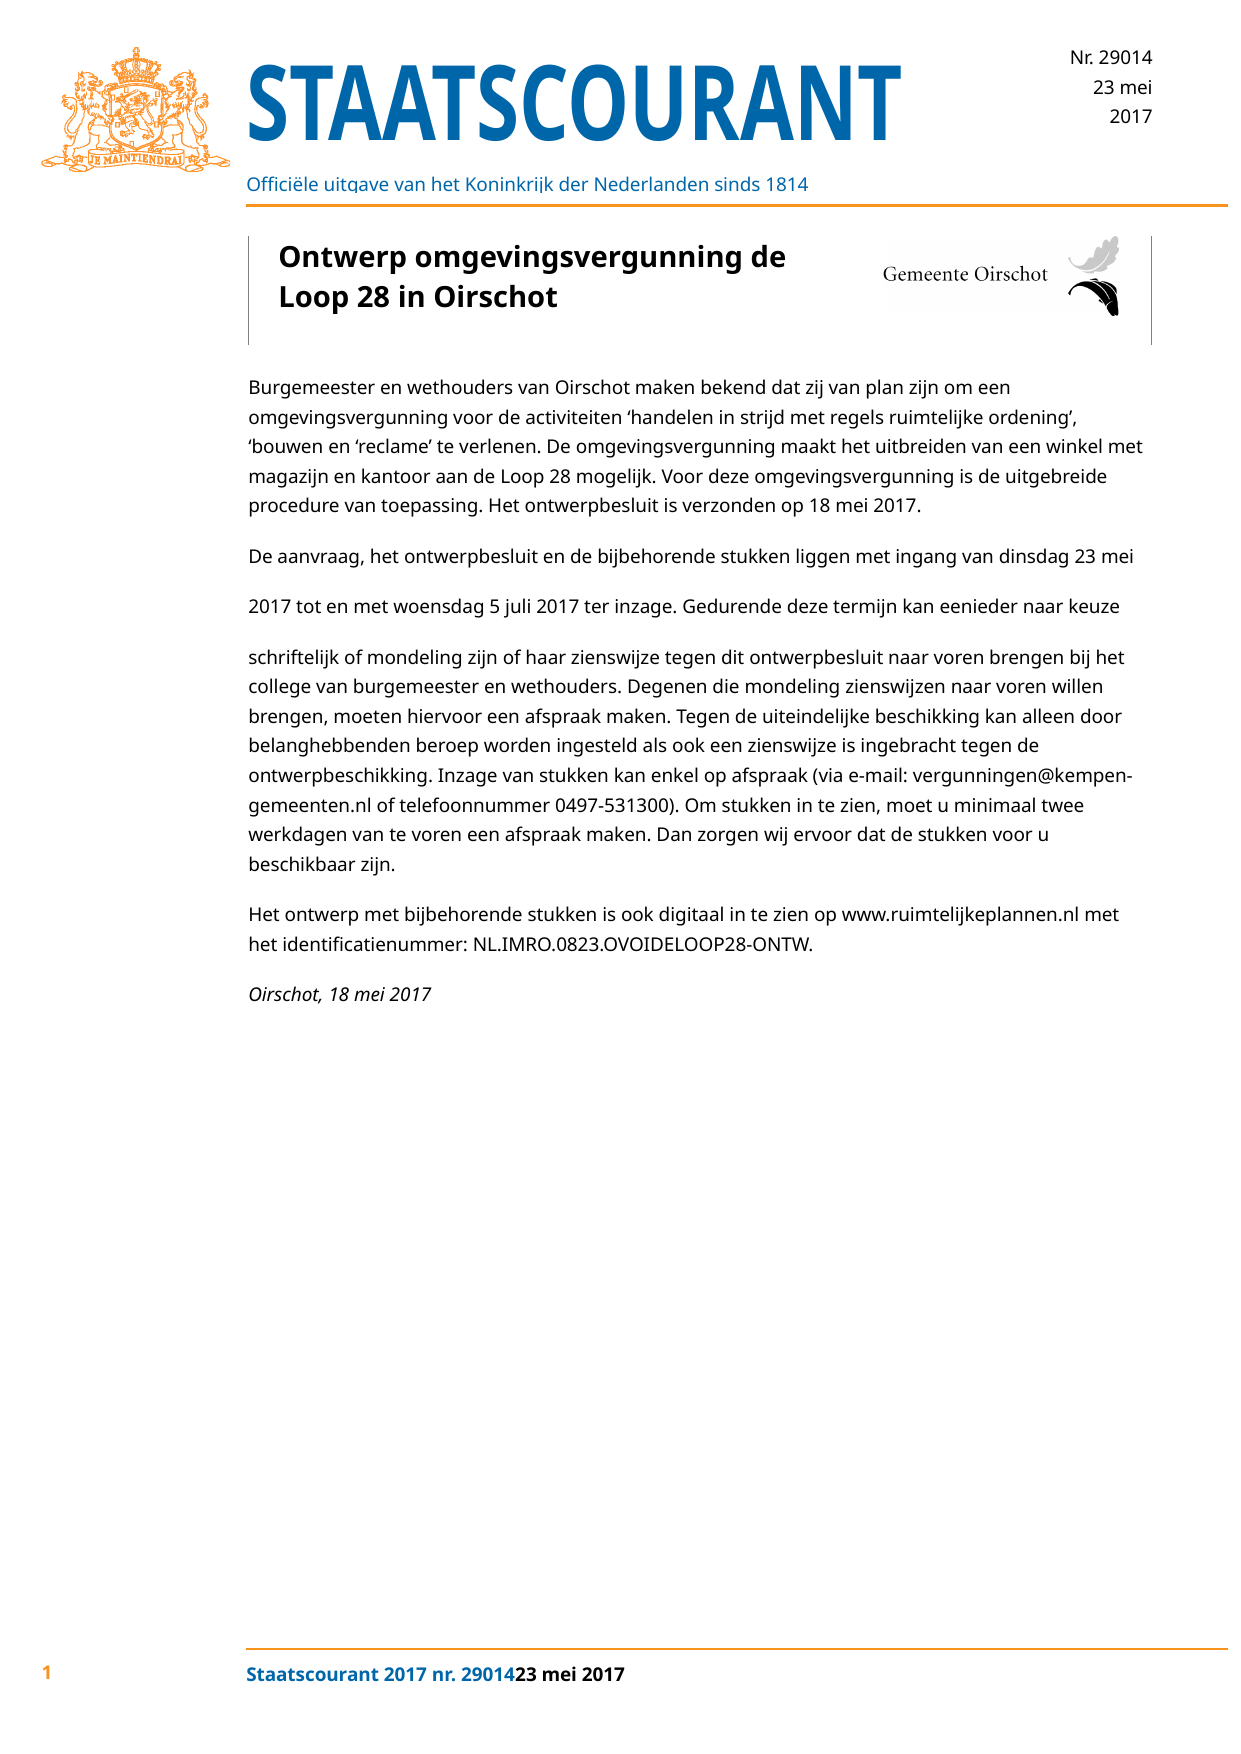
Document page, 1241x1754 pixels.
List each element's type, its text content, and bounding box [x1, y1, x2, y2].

text De aanvraag, het ontwerpbesluit en de bijbehorende stukken liggen met ingang van dinsdag 23 mei [248, 543, 1152, 569]
text 2017 tot en met woensdag 5 juli 2017 ter inzage. Gedurende deze termijn kan eenieder naar keuze [248, 593, 1152, 619]
text Het ontwerp met bijbehorende stukken is ook digitaal in te zien op www.ruimtelijkeplannen.nl met het identificatienummer: NL.IMRO.0823.OVOIDELOOP28-ONTW. [248, 901, 1152, 957]
text schriftelijk of mondeling zijn of haar zienswijze tegen dit ontwerpbesluit naar voren brengen bij het college van burgemeester en wethouders. Degenen die mondeling zienswijzen naar voren willen brengen, moeten hiervoor een afspraak maken. Tegen de uiteindelijke beschikking kan alleen door belanghebbenden beroep worden ingesteld als ook een zienswijze is ingebracht tegen de ontwerpbeschikking. Inzage van stukken kan enkel op afspraak (via e-mail: vergunningen@kempen-gemeenten.nl of telefoonnummer 0497-531300). Om stukken in te zien, moet u minimaal twee werkdagen van te voren een afspraak maken. Dan zorgen wij ervoor dat de stukken voor u beschikbaar zijn. [248, 644, 1152, 877]
picture [882, 236, 1119, 316]
table_header Ontwerp omgevingsvergunning de Loop 28 in Oirschot [249, 236, 850, 345]
text Oirschot, 18 mei 2017 [248, 981, 1152, 1007]
picture [41, 47, 231, 172]
table_header [850, 236, 1151, 345]
text Burgemeester en wethouders van Oirschot maken bekend dat zij van plan zijn om een omgevingsvergunning voor de activiteiten ‘handelen in strijd met regels ruimtelijke ordening’, ‘bouwen en ‘reclame’ te verlenen. De omgevingsvergunning maakt het uitbreiden van een winkel met magazijn en kantoor aan de Loop 28 mogelijk. Voor deze omgevingsvergunning is de uitgebreide procedure van toepassing. Het ontwerpbesluit is verzonden op 18 mei 2017. [248, 374, 1152, 518]
